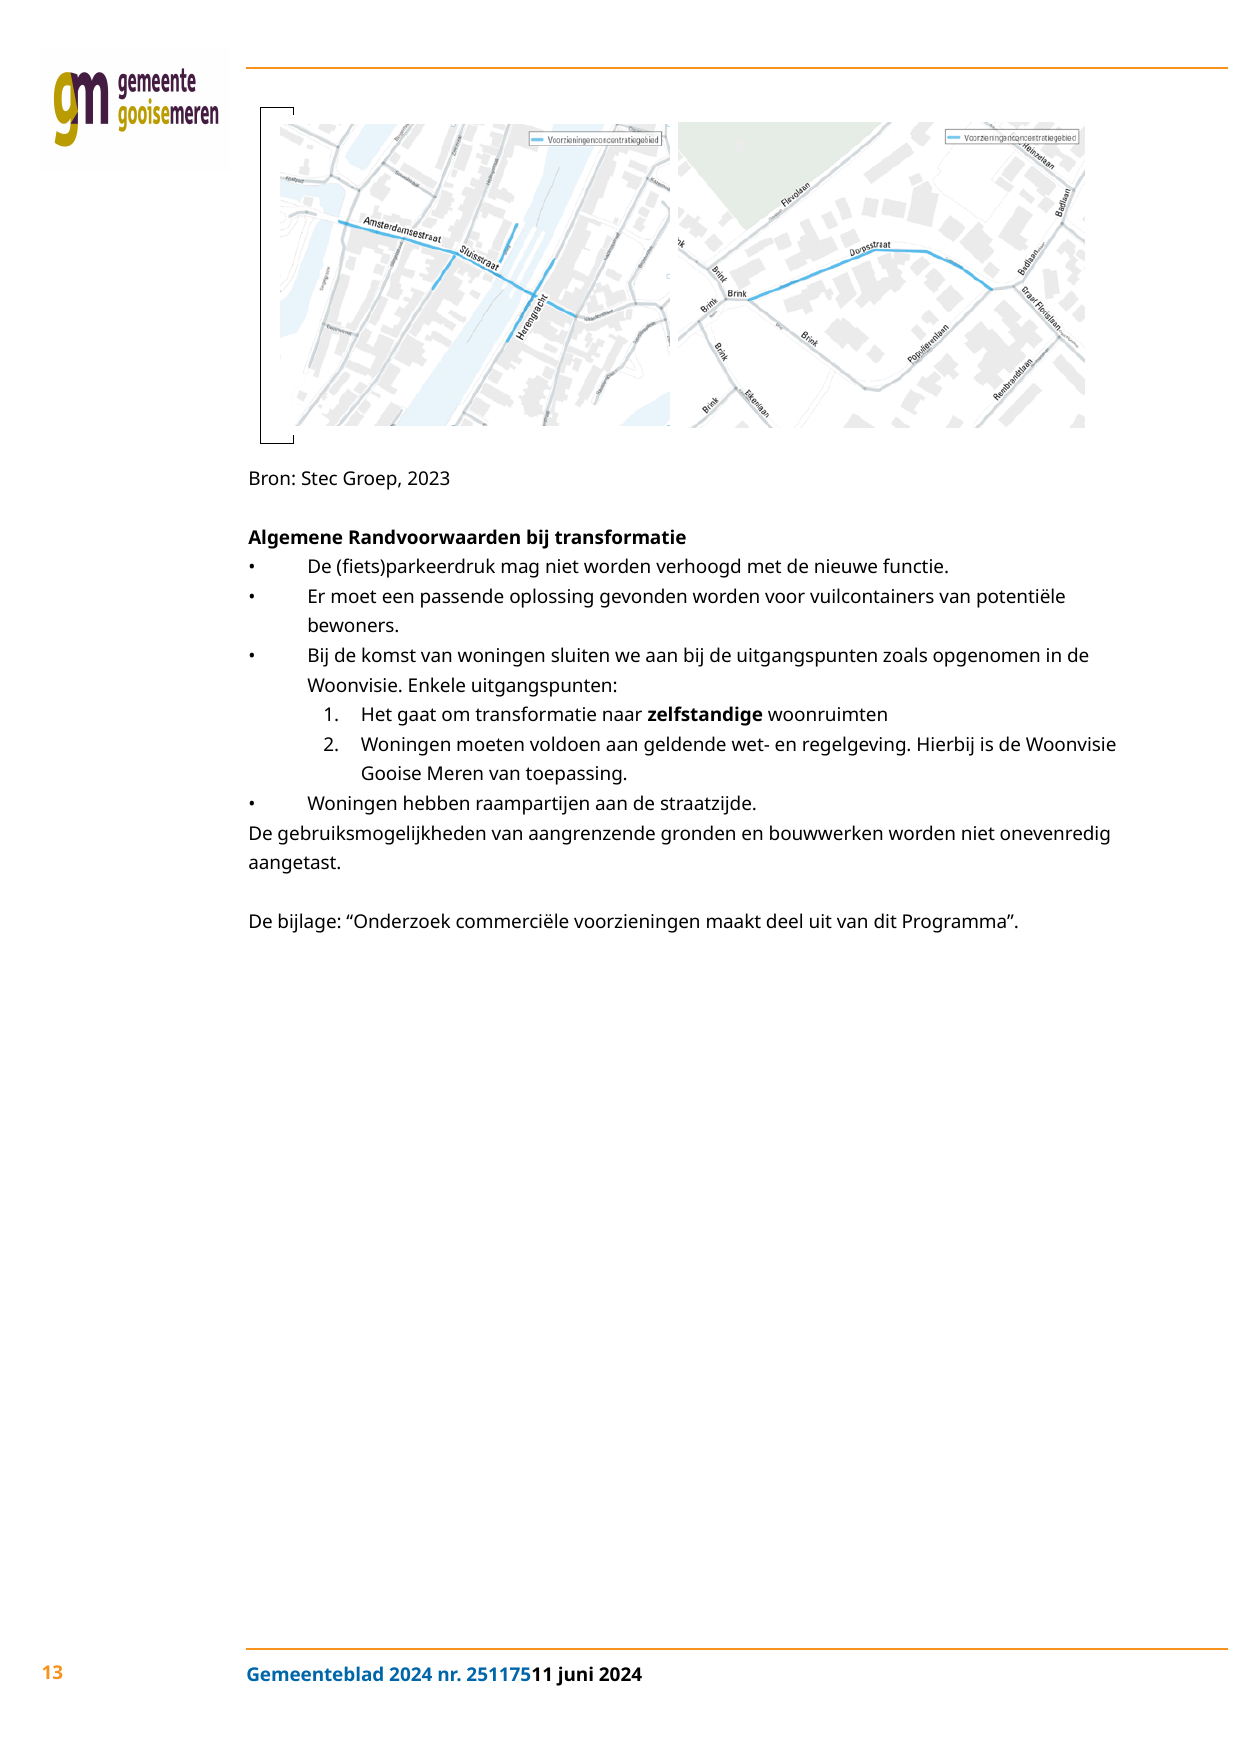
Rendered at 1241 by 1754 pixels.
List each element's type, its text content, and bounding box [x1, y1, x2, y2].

list De (fiets)parkeerdruk mag niet worden verhoogd met de nieuwe functie. [248, 553, 1152, 579]
text De gebruiksmogelijkheden van aangrenzende gronden en bouwwerken worden niet onevenredig aangetast. [248, 820, 1152, 875]
list Woningen hebben raampartijen aan de straatzijde. [248, 790, 1152, 816]
list Woningen moeten voldoen aan geldende wet- en regelgeving. Hierbij is de Woonvisie Gooise Meren van toepassing. [323, 731, 1152, 786]
text De bijlage: “Onderzoek commerciële voorzieningen maakt deel uit van dit Programma”. [248, 908, 1152, 934]
text Algemene Randvoorwaarden bij transformatie [248, 524, 1152, 550]
list Bij de komst van woningen sluiten we aan bij de uitgangspunten zoals opgenomen in de Woonvisie. Enkele uitgangspunten: [248, 642, 1152, 698]
picture [268, 115, 1095, 435]
text Bron: Stec Groep, 2023 [248, 465, 1152, 491]
picture [41, 47, 231, 172]
list Het gaat om transformatie naar zelfstandige woonruimten [323, 701, 1152, 727]
list Er moet een passende oplossing gevonden worden voor vuilcontainers van potentiële bewoners. [248, 583, 1152, 638]
